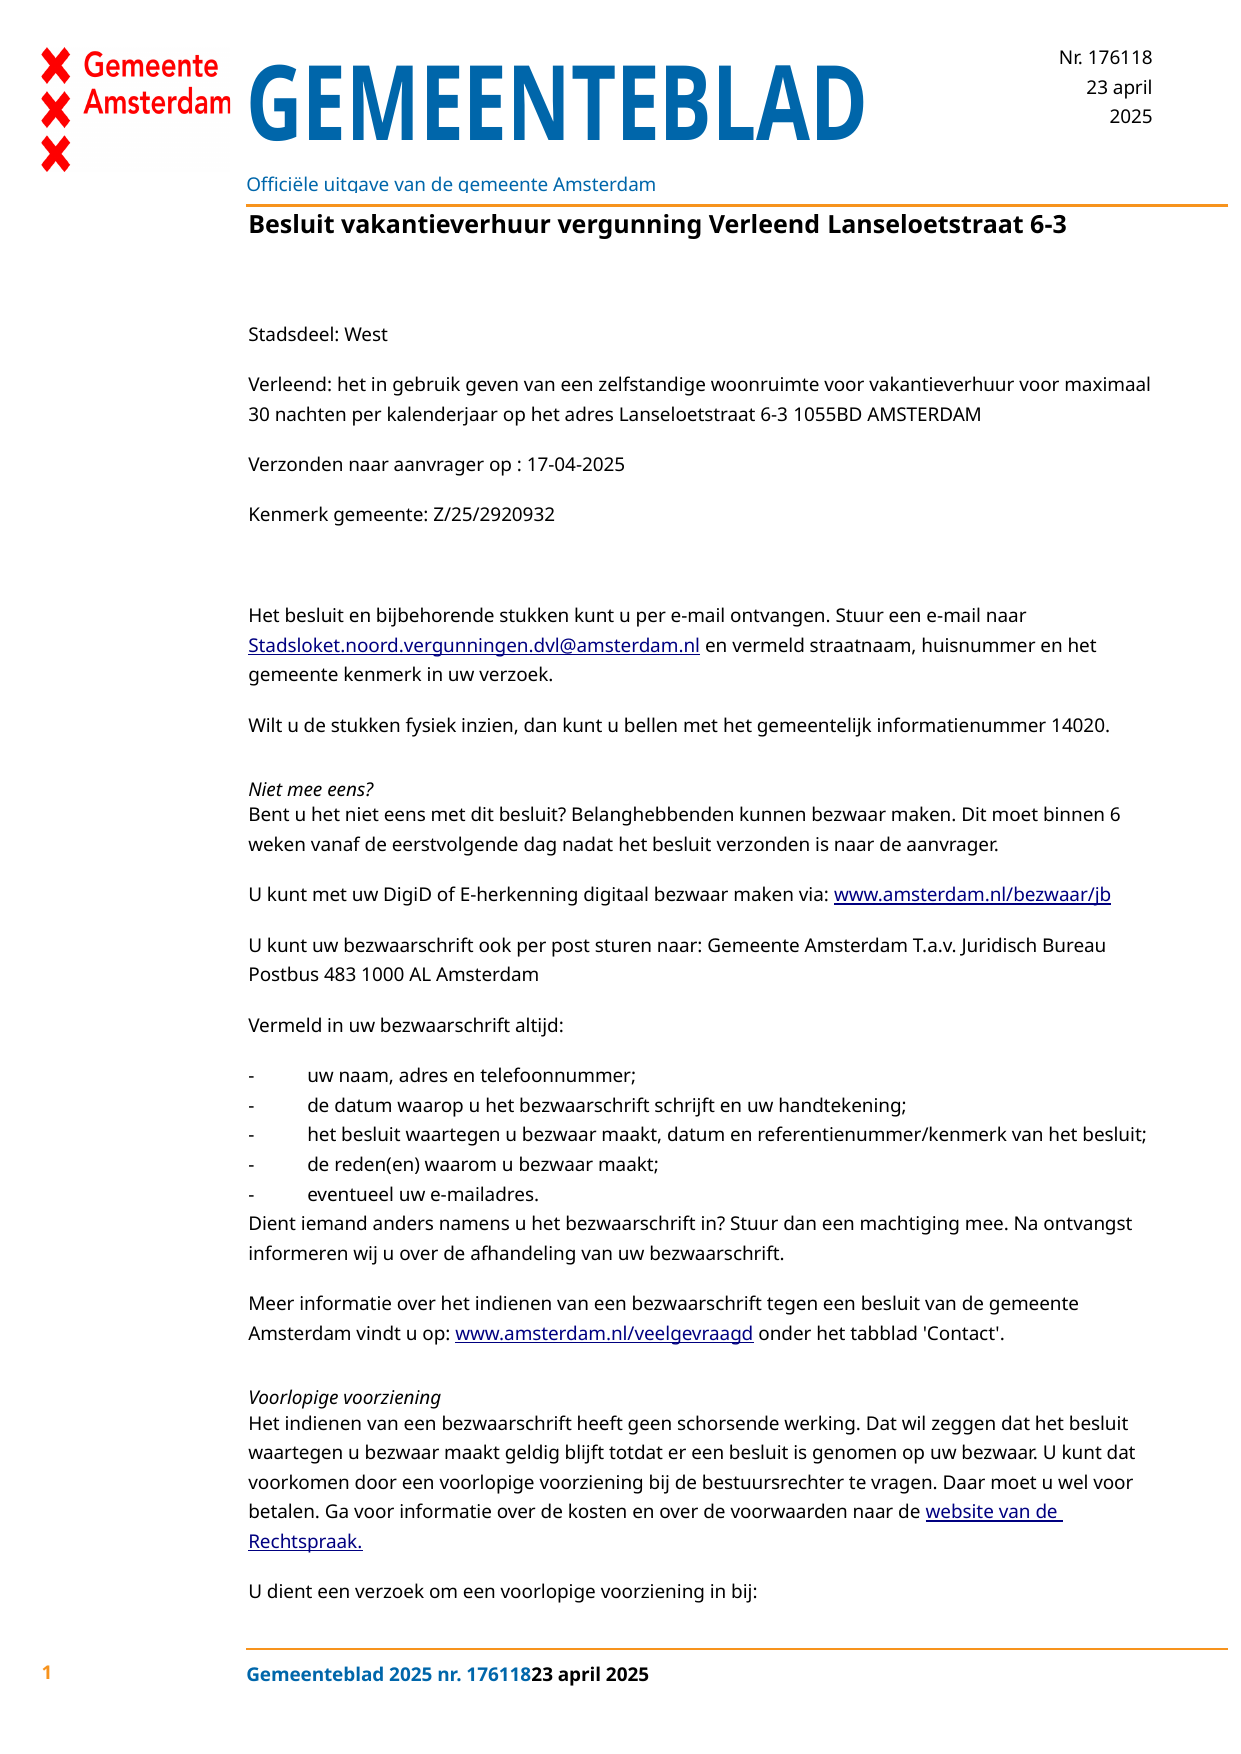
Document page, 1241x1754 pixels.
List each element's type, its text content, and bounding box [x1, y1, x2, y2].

text Besluit vakantieverhuur vergunning Verleend Lanseloetstraat 6-3 [248, 207, 1152, 241]
text Vermeld in uw bezwaarschrift altijd: [248, 1012, 1152, 1038]
text Dient iemand anders namens u het bezwaarschrift in? Stuur dan een machtiging mee. Na ontvangst informeren wij u over de afhandeling van uw bezwaarschrift. [248, 1210, 1152, 1266]
text Het besluit en bijbehorende stukken kunt u per e-mail ontvangen. Stuur een e-mail naar Stadsloket.noord.vergunningen.dvl@amsterdam.nl en vermeld straatnaam, huisnummer en het gemeente kenmerk in uw verzoek. [248, 602, 1152, 687]
list uw naam, adres en telefoonnummer; [248, 1062, 1152, 1088]
text Bent u het niet eens met dit besluit? Belanghebbenden kunnen bezwaar maken. Dit moet binnen 6 weken vanaf de eerstvolgende dag nadat het besluit verzonden is naar de aanvrager. [248, 802, 1152, 857]
text Meer informatie over het indienen van een bezwaarschrift tegen een besluit van de gemeente Amsterdam vindt u op: www.amsterdam.nl/veelgevraagd onder het tabblad 'Contact'. [248, 1290, 1152, 1346]
list eventueel uw e-mailadres. [248, 1181, 1152, 1207]
text Het indienen van een bezwaarschrift heeft geen schorsende werking. Dat wil zeggen dat het besluit waartegen u bezwaar maakt geldig blijft totdat er een besluit is genomen op uw bezwaar. U kunt dat voorkomen door een voorlopige voorziening bij de bestuursrechter te vragen. Daar moet u wel voor betalen. Ga voor informatie over de kosten en over de voorwaarden naar de website van de Rechtspraak. [248, 1410, 1152, 1554]
list de datum waarop u het bezwaarschrift schrijft en uw handtekening; [248, 1092, 1152, 1118]
text U dient een verzoek om een voorlopige voorziening in bij: [248, 1578, 1152, 1604]
text Niet mee eens? [248, 776, 1152, 802]
text Kenmerk gemeente: Z/25/2920932 [248, 502, 1152, 527]
text Wilt u de stukken fysiek inzien, dan kunt u bellen met het gemeentelijk informatienummer 14020. [248, 712, 1152, 738]
text Verzonden naar aanvrager op : 17-04-2025 [248, 451, 1152, 477]
list de reden(en) waarom u bezwaar maakt; [248, 1151, 1152, 1177]
picture [41, 47, 231, 172]
list het besluit waartegen u bezwaar maakt, datum en referentienummer/kenmerk van het besluit; [248, 1122, 1152, 1147]
text U kunt met uw DigiD of E-herkenning digitaal bezwaar maken via: www.amsterdam.nl/bezwaar/jb [248, 882, 1152, 907]
text Voorlopige voorziening [248, 1384, 1152, 1410]
text U kunt uw bezwaarschrift ook per post sturen naar: Gemeente Amsterdam T.a.v. Juridisch Bureau Postbus 483 1000 AL Amsterdam [248, 932, 1152, 987]
text Verleend: het in gebruik geven van een zelfstandige woonruimte voor vakantieverhuur voor maximaal 30 nachten per kalenderjaar op het adres Lanseloetstraat 6-3 1055BD AMSTERDAM [248, 371, 1152, 426]
text Stadsdeel: West [248, 321, 1152, 346]
